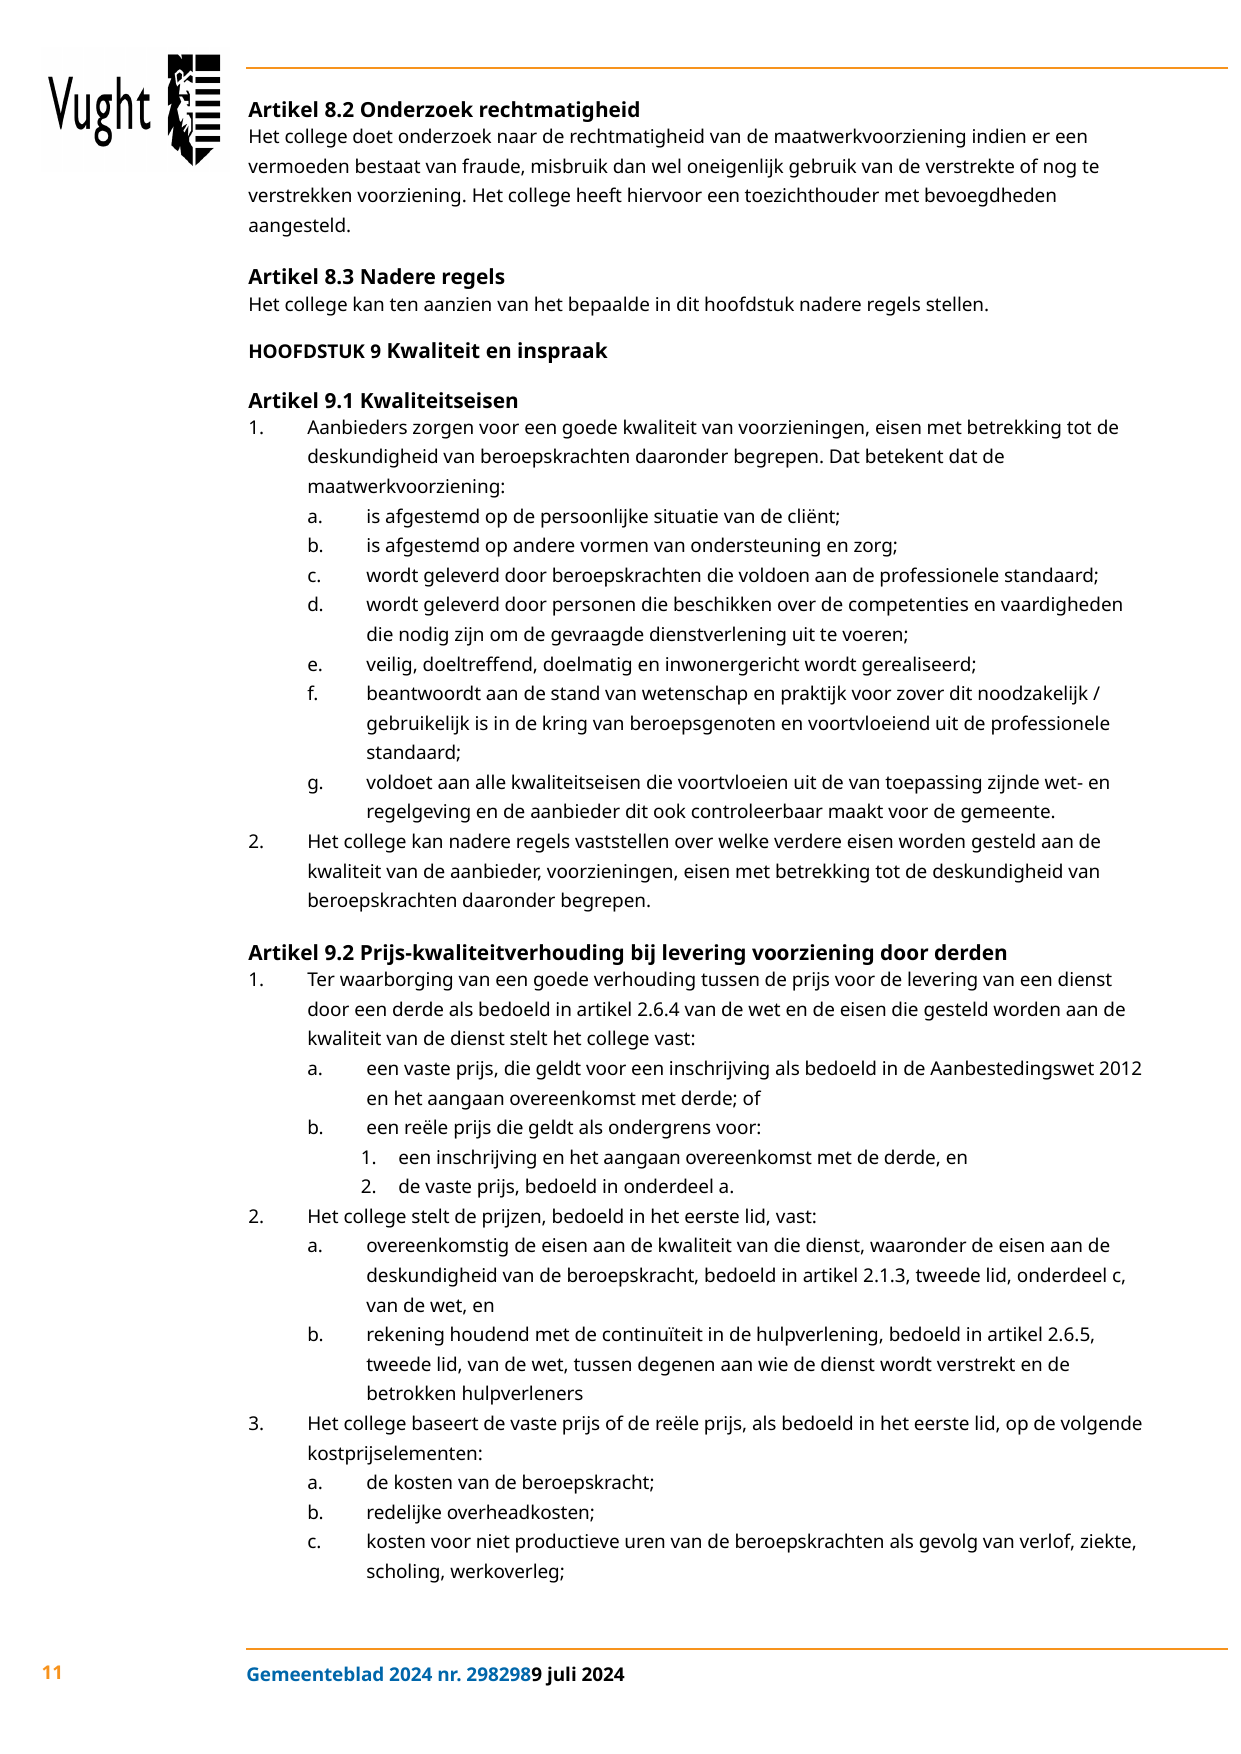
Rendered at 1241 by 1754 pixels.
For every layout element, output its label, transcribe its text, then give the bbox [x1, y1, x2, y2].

text HOOFDSTUK 9 Kwaliteit en inspraak [248, 336, 1152, 365]
list redelijke overheadkosten; [307, 1499, 1152, 1524]
text Artikel 8.3 Nadere regels [248, 262, 1152, 291]
list de kosten van de beroepskracht; [307, 1469, 1152, 1495]
text Artikel 9.2 Prijs-kwaliteitverhouding bij levering voorziening door derden [248, 938, 1152, 966]
list een reële prijs die geldt als ondergrens voor: [307, 1114, 1152, 1140]
list overeenkomstig de eisen aan de kwaliteit van die dienst, waaronder de eisen aan de deskundigheid van de beroepskracht, bedoeld in artikel 2.1.3, tweede lid, onderdeel c, van de wet, en [307, 1233, 1152, 1317]
list de vaste prijs, bedoeld in onderdeel a. [361, 1173, 1152, 1199]
text Artikel 9.1 Kwaliteitseisen [248, 386, 1152, 414]
picture [41, 47, 231, 172]
list wordt geleverd door personen die beschikken over de competenties en vaardigheden die nodig zijn om de gevraagde dienstverlening uit te voeren; [307, 592, 1152, 647]
list een inschrijving en het aangaan overeenkomst met de derde, en [361, 1144, 1152, 1169]
text Het college doet onderzoek naar de rechtmatigheid van de maatwerkvoorziening indien er een vermoeden bestaat van fraude, misbruik dan wel oneigenlijk gebruik van de verstrekte of nog te verstrekken voorziening. Het college heeft hiervoor een toezichthouder met bevoegdheden aangesteld. [248, 123, 1152, 238]
list is afgestemd op andere vormen van ondersteuning en zorg; [307, 532, 1152, 558]
text Het college kan ten aanzien van het bepaalde in dit hoofdstuk nadere regels stellen. [248, 291, 1152, 317]
list een vaste prijs, die geldt voor een inschrijving als bedoeld in de Aanbestedingswet 2012 en het aangaan overeenkomst met derde; of [307, 1055, 1152, 1110]
list voldoet aan alle kwaliteitseisen die voortvloeien uit de van toepassing zijnde wet- en regelgeving en de aanbieder dit ook controleerbaar maakt voor de gemeente. [307, 769, 1152, 824]
list Aanbieders zorgen voor een goede kwaliteit van voorzieningen, eisen met betrekking tot de deskundigheid van beroepskrachten daaronder begrepen. Dat betekent dat de maatwerkvoorziening: [248, 414, 1152, 499]
list wordt geleverd door beroepskrachten die voldoen aan de professionele standaard; [307, 562, 1152, 588]
list Ter waarborging van een goede verhouding tussen de prijs voor de levering van een dienst door een derde als bedoeld in artikel 2.6.4 van de wet en de eisen die gesteld worden aan de kwaliteit van de dienst stelt het college vast: [248, 966, 1152, 1051]
list Het college kan nadere regels vaststellen over welke verdere eisen worden gesteld aan de kwaliteit van de aanbieder, voorzieningen, eisen met betrekking tot de deskundigheid van beroepskrachten daaronder begrepen. [248, 828, 1152, 913]
list beantwoordt aan de stand van wetenschap en praktijk voor zover dit noodzakelijk / gebruikelijk is in de kring van beroepsgenoten en voortvloeiend uit de professionele standaard; [307, 680, 1152, 765]
list Het college baseert de vaste prijs of de reële prijs, als bedoeld in het eerste lid, op de volgende kostprijselementen: [248, 1410, 1152, 1465]
list rekening houdend met de continuïteit in de hulpverlening, bedoeld in artikel 2.6.5, tweede lid, van de wet, tussen degenen aan wie de dienst wordt verstrekt en de betrokken hulpverleners [307, 1321, 1152, 1406]
text Artikel 8.2 Onderzoek rechtmatigheid [248, 95, 1152, 123]
list Het college stelt de prijzen, bedoeld in het eerste lid, vast: [248, 1203, 1152, 1229]
list kosten voor niet productieve uren van de beroepskrachten als gevolg van verlof, ziekte, scholing, werkoverleg; [307, 1528, 1152, 1584]
list veilig, doeltreffend, doelmatig en inwonergericht wordt gerealiseerd; [307, 651, 1152, 677]
list is afgestemd op de persoonlijke situatie van de cliënt; [307, 503, 1152, 529]
